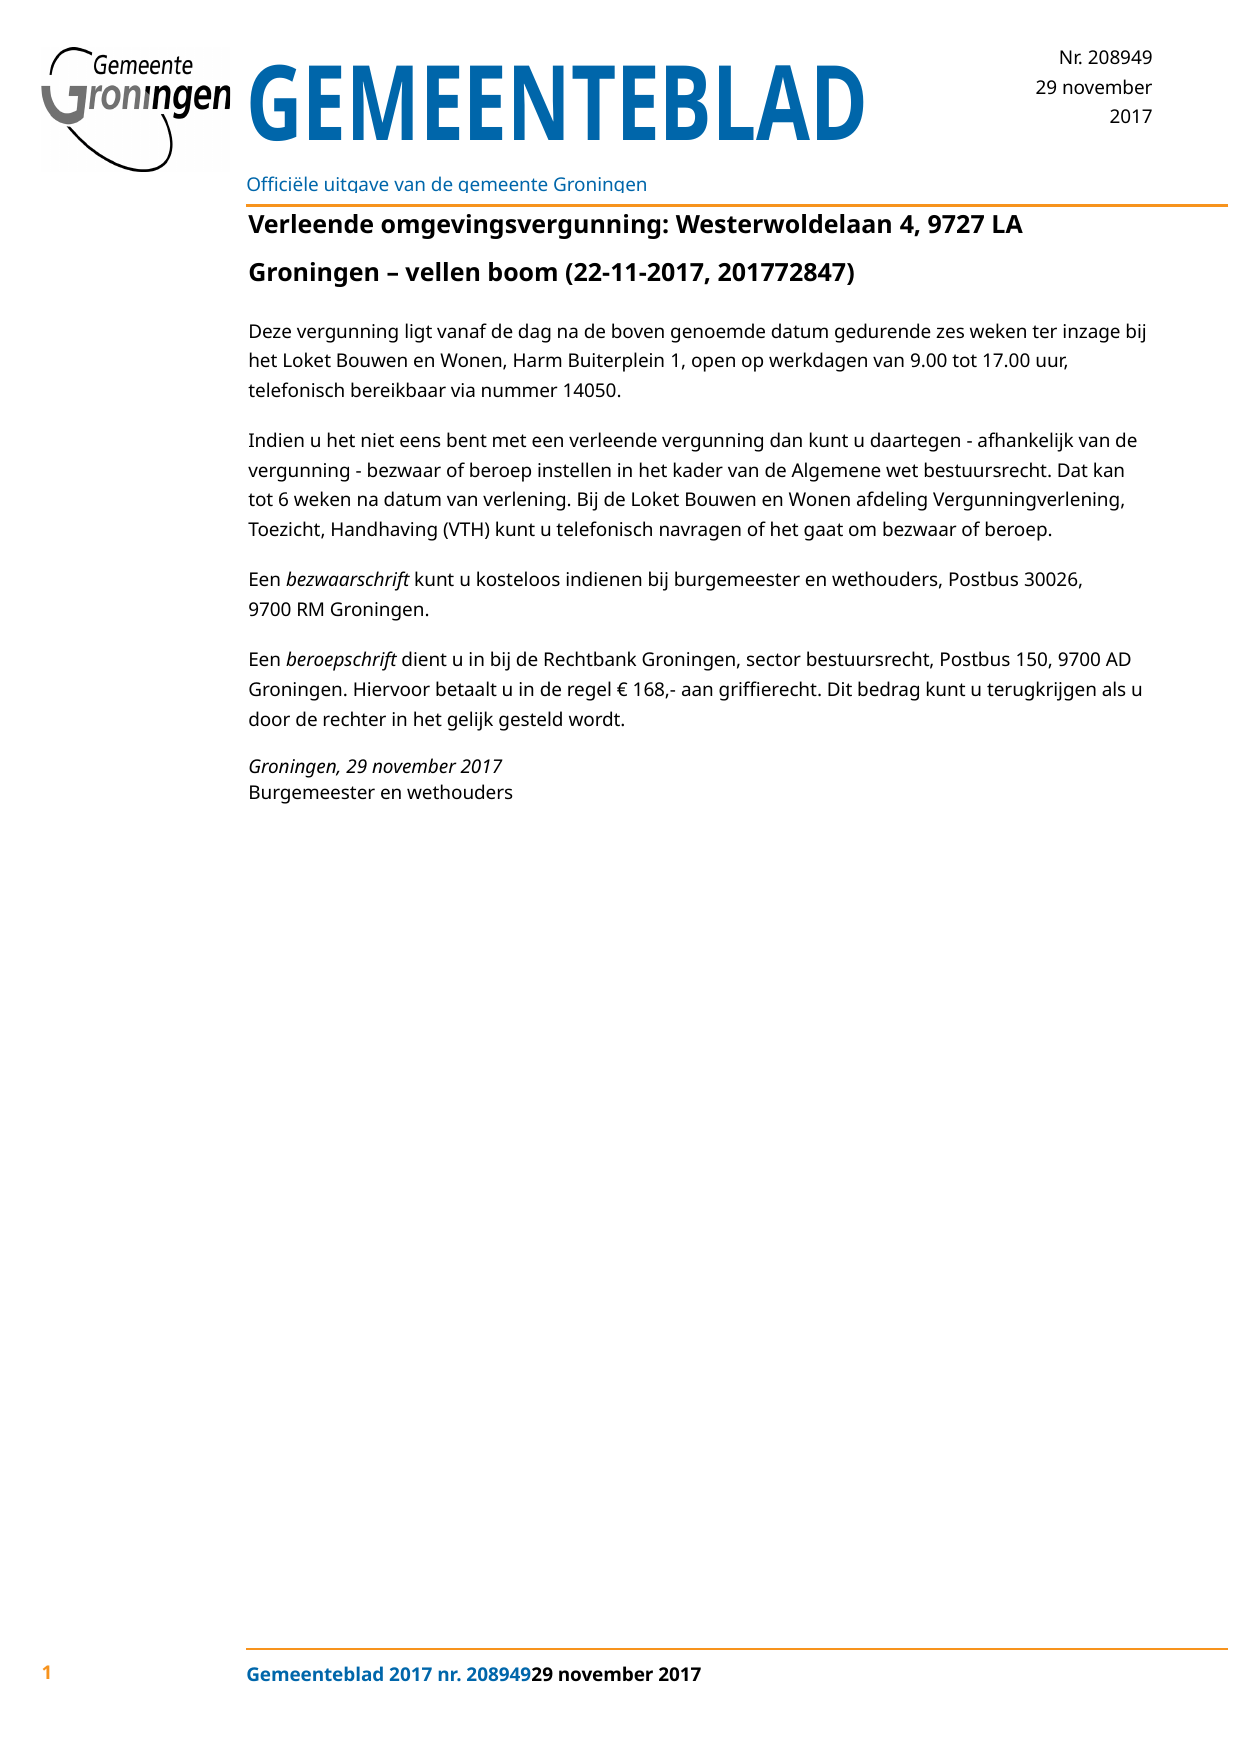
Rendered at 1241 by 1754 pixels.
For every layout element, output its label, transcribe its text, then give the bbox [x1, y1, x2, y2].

picture [41, 47, 231, 172]
text Groningen, 29 november 2017 [248, 754, 1152, 779]
text Verleende omgevingsvergunning: Westerwoldelaan 4, 9727 LA Groningen – vellen boom (22-11-2017, 201772847) [248, 207, 1152, 288]
text Een beroepschrift dient u in bij de Rechtbank Groningen, sector bestuursrecht, Postbus 150, 9700 AD Groningen. Hiervoor betaalt u in de regel € 168,- aan griffierecht. Dit bedrag kunt u terugkrijgen als u door de rechter in het gelijk gesteld wordt. [248, 647, 1152, 732]
text Indien u het niet eens bent met een verleende vergunning dan kunt u daartegen - afhankelijk van de vergunning - bezwaar of beroep instellen in het kader van de Algemene wet bestuursrecht. Dat kan tot 6 weken na datum van verlening. Bij de Loket Bouwen en Wonen afdeling Vergunningverlening, Toezicht, Handhaving (VTH) kunt u telefonisch navragen of het gaat om bezwaar of beroep. [248, 427, 1152, 542]
text Burgemeester en wethouders [248, 779, 1152, 805]
text Deze vergunning ligt vanaf de dag na de boven genoemde datum gedurende zes weken ter inzage bij het Loket Bouwen en Wonen, Harm Buiterplein 1, open op werkdagen van 9.00 tot 17.00 uur, telefonisch bereikbaar via nummer 14050. [248, 318, 1152, 403]
text Een bezwaarschrift kunt u kosteloos indienen bij burgemeester en wethouders, Postbus 30026, 9700 RM Groningen. [248, 567, 1152, 622]
